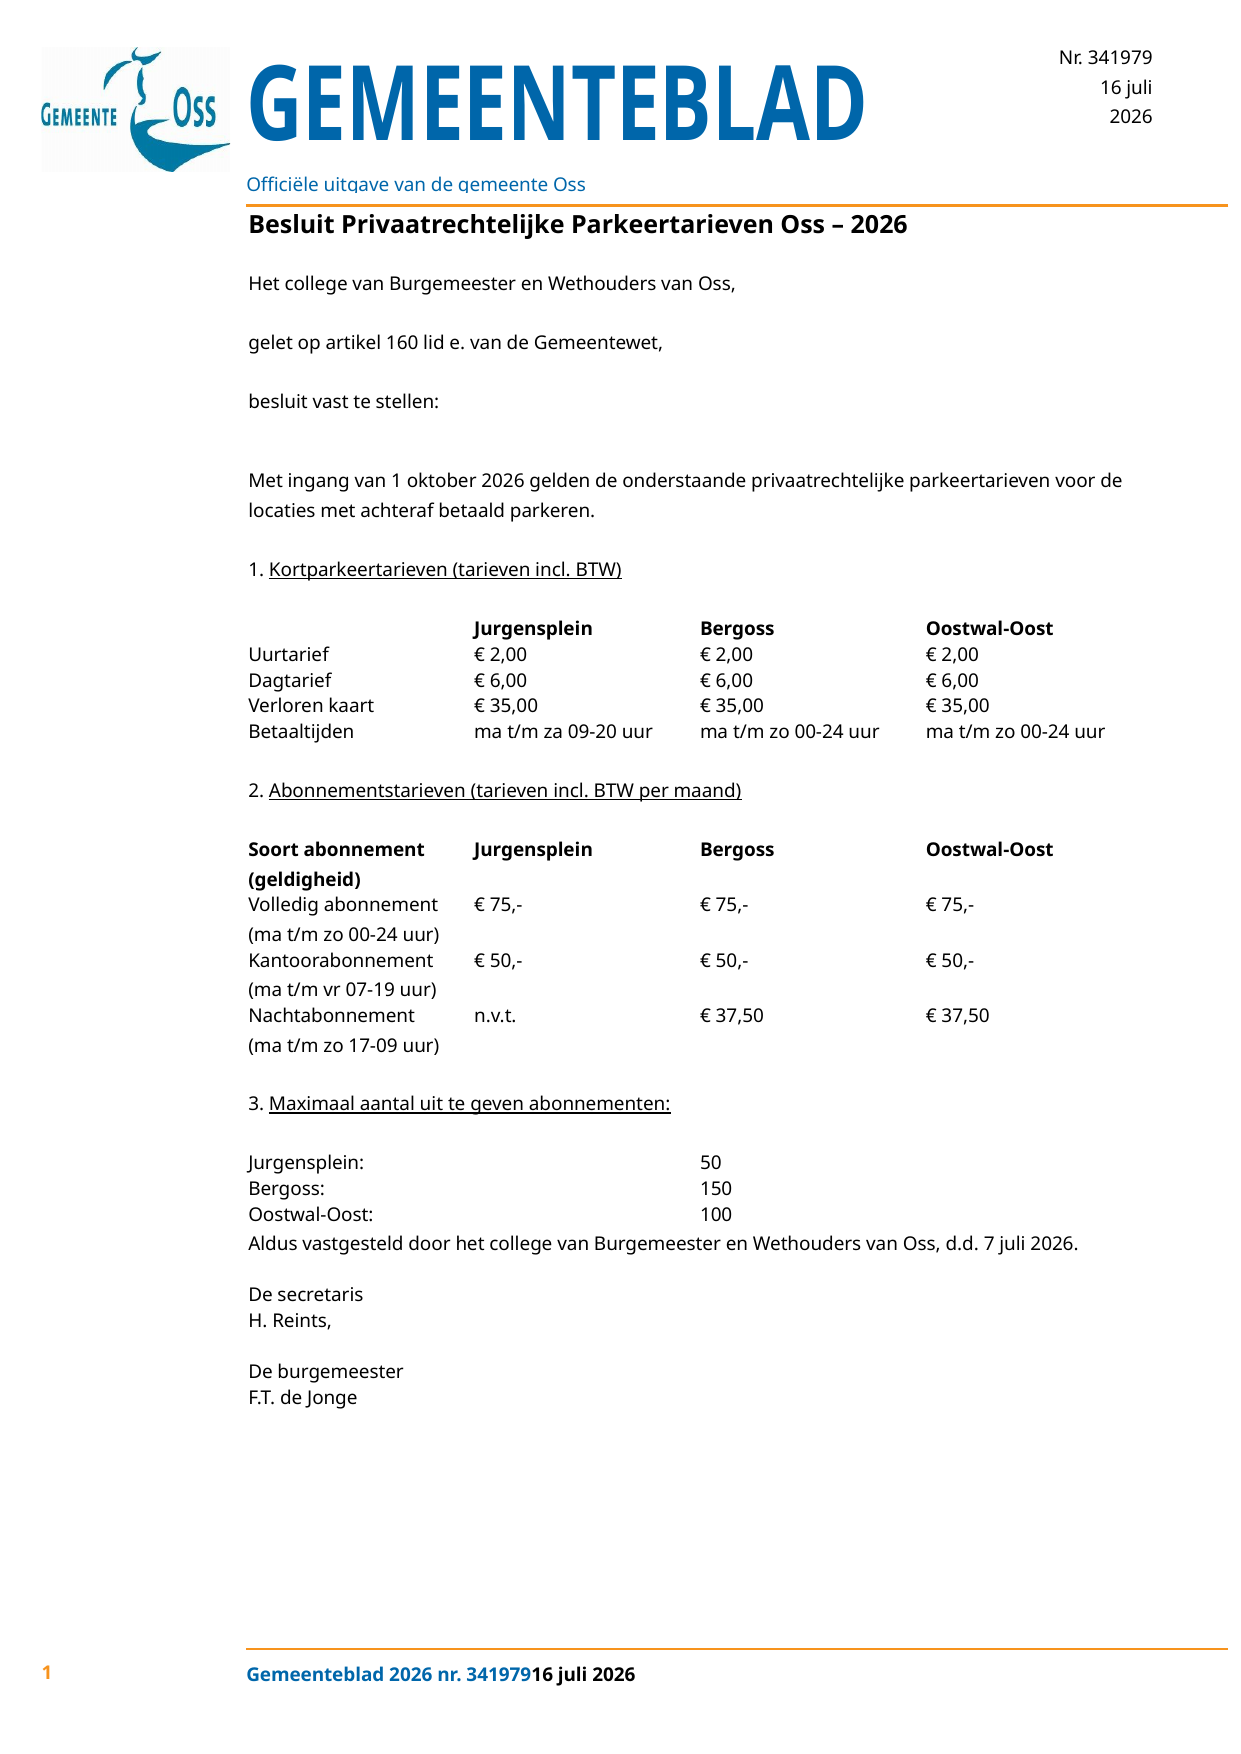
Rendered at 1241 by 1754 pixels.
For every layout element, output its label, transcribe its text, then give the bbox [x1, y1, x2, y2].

table_cell ma t/m zo 00-24 uur [926, 719, 1152, 744]
table_header Jurgensplein [474, 836, 700, 892]
table_header Jurgensplein [474, 616, 700, 641]
table_cell ma t/m za 09-20 uur [474, 719, 700, 744]
table_header Oostwal-Oost [926, 836, 1152, 892]
table_header Bergoss [700, 836, 926, 892]
table_cell Uurtarief [248, 641, 474, 667]
table_header Soort abonnement (geldigheid) [248, 836, 474, 892]
text 3. Maximaal aantal uit te geven abonnementen: [248, 1090, 1152, 1116]
table_cell Bergoss: [248, 1175, 700, 1201]
table_cell € 2,00 [474, 641, 700, 667]
table_cell Verloren kaart [248, 693, 474, 718]
table_cell € 35,00 [700, 693, 926, 718]
text 1. Kortparkeertarieven (tarieven incl. BTW) [248, 556, 1152, 582]
text Besluit Privaatrechtelijke Parkeertarieven Oss – 2026 [248, 207, 1152, 241]
table_header 50 [700, 1150, 1152, 1175]
table_cell Volledig abonnement (ma t/m zo 00-24 uur) [248, 892, 474, 947]
table_cell € 6,00 [474, 667, 700, 693]
table_cell € 50,- [474, 947, 700, 1002]
table_cell € 75,- [474, 892, 700, 947]
table_header [248, 616, 474, 641]
text Met ingang van 1 oktober 2026 gelden de onderstaande privaatrechtelijke parkeertarieven voor de locaties met achteraf betaald parkeren. [248, 467, 1152, 523]
text De burgemeester [248, 1359, 1152, 1384]
table_header Bergoss [700, 616, 926, 641]
table_cell € 50,- [700, 947, 926, 1002]
table_cell ma t/m zo 00-24 uur [700, 719, 926, 744]
table_cell Betaaltijden [248, 719, 474, 744]
text 2. Abonnementstarieven (tarieven incl. BTW per maand) [248, 777, 1152, 803]
table_cell € 75,- [926, 892, 1152, 947]
table_cell € 75,- [700, 892, 926, 947]
table_cell € 6,00 [926, 667, 1152, 693]
text F.T. de Jonge [248, 1384, 1152, 1410]
table_cell n.v.t. [474, 1002, 700, 1057]
table_cell € 37,50 [926, 1002, 1152, 1057]
table_cell € 50,- [926, 947, 1152, 1002]
text De secretaris [248, 1281, 1152, 1307]
text Het college van Burgemeester en Wethouders van Oss, [248, 270, 1152, 296]
text besluit vast te stellen: [248, 389, 1152, 414]
picture [41, 47, 231, 172]
table_cell 150 [700, 1175, 1152, 1201]
table_cell Dagtarief [248, 667, 474, 693]
table_cell € 2,00 [700, 641, 926, 667]
table_cell € 6,00 [700, 667, 926, 693]
table_cell € 35,00 [474, 693, 700, 718]
text Aldus vastgesteld door het college van Burgemeester en Wethouders van Oss, d.d. 7 juli 2026. [248, 1230, 1152, 1256]
table_cell € 2,00 [926, 641, 1152, 667]
table_cell € 35,00 [926, 693, 1152, 718]
table_header Jurgensplein: [248, 1150, 700, 1175]
table_cell Nachtabonnement (ma t/m zo 17-09 uur) [248, 1002, 474, 1057]
table_cell Kantoorabonnement (ma t/m vr 07-19 uur) [248, 947, 474, 1002]
table_cell € 37,50 [700, 1002, 926, 1057]
table_header Oostwal-Oost [926, 616, 1152, 641]
text H. Reints, [248, 1307, 1152, 1333]
text gelet op artikel 160 lid e. van de Gemeentewet, [248, 329, 1152, 355]
table_cell 100 [700, 1201, 1152, 1227]
table_cell Oostwal-Oost: [248, 1201, 700, 1227]
